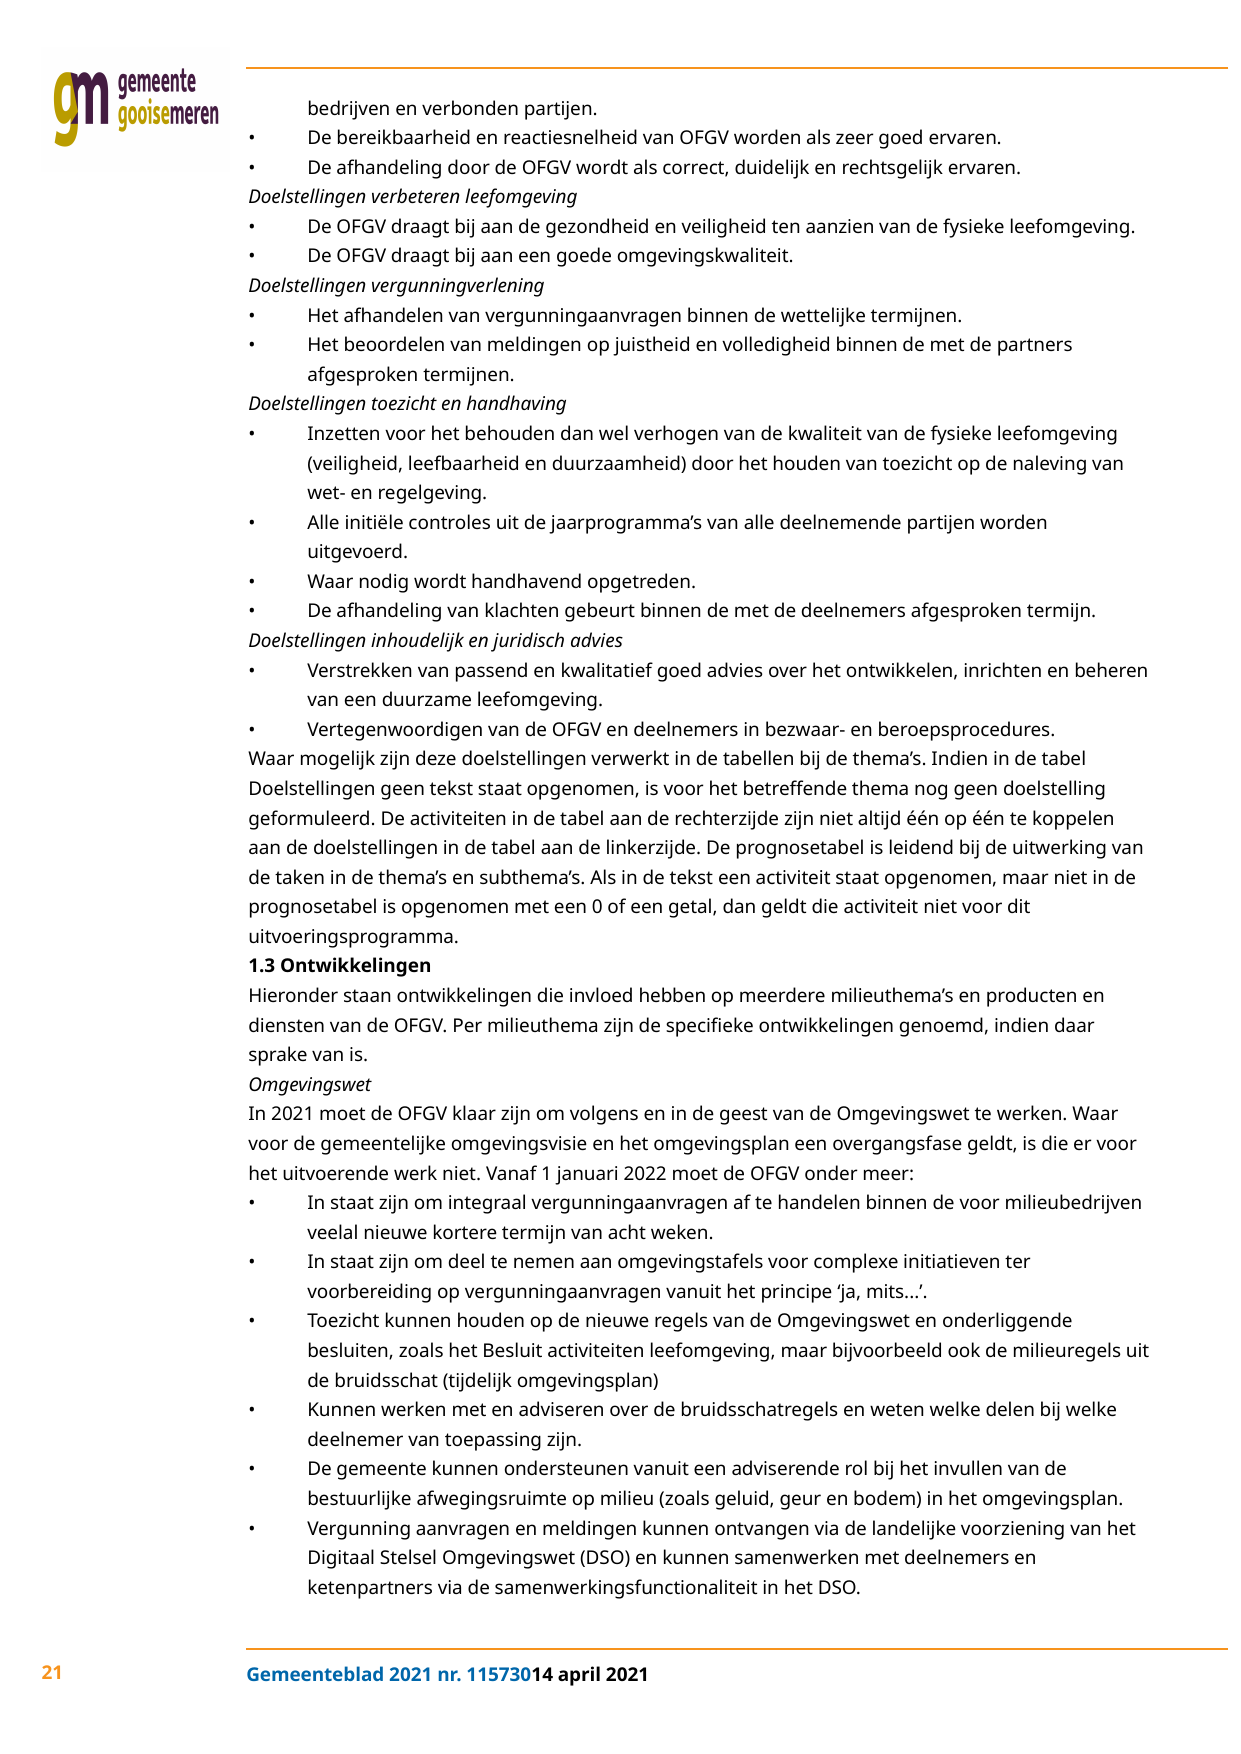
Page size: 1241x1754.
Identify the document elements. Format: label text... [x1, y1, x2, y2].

text Doelstellingen vergunningverlening [248, 272, 1152, 298]
list Kunnen werken met en adviseren over de bruidsschatregels en weten welke delen bij welke deelnemer van toepassing zijn. [248, 1396, 1152, 1452]
list De bereikbaarheid en reactiesnelheid van OFGV worden als zeer goed ervaren. [248, 124, 1152, 150]
list De afhandeling van klachten gebeurt binnen de met de deelnemers afgesproken termijn. [248, 598, 1152, 623]
text Waar mogelijk zijn deze doelstellingen verwerkt in de tabellen bij de thema’s. Indien in de tabel Doelstellingen geen tekst staat opgenomen, is voor het betreffende thema nog geen doelstelling geformuleerd. De activiteiten in de tabel aan de rechterzijde zijn niet altijd één op één te koppelen aan de doelstellingen in de tabel aan de linkerzijde. De prognosetabel is leidend bij de uitwerking van de taken in de thema’s en subthema’s. Als in de tekst een activiteit staat opgenomen, maar niet in de prognosetabel is opgenomen met een 0 of een getal, dan geldt die activiteit niet voor dit uitvoeringsprogramma. [248, 746, 1152, 949]
list De afhandeling door de OFGV wordt als correct, duidelijk en rechtsgelijk ervaren. [248, 154, 1152, 180]
list De OFGV draagt bij aan de gezondheid en veiligheid ten aanzien van de fysieke leefomgeving. [248, 213, 1152, 239]
list Waar nodig wordt handhavend opgetreden. [248, 568, 1152, 594]
picture [41, 47, 231, 172]
list Alle initiële controles uit de jaarprogramma’s van alle deelnemende partijen worden uitgevoerd. [248, 509, 1152, 564]
list Inzetten voor het behouden dan wel verhogen van de kwaliteit van de fysieke leefomgeving (veiligheid, leefbaarheid en duurzaamheid) door het houden van toezicht op de naleving van wet- en regelgeving. [248, 420, 1152, 505]
text 1.3 Ontwikkelingen [248, 953, 1152, 978]
text Doelstellingen verbeteren leefomgeving [248, 183, 1152, 209]
text Omgevingswet [248, 1071, 1152, 1097]
text Hieronder staan ontwikkelingen die invloed hebben op meerdere milieuthema’s en producten en diensten van de OFGV. Per milieuthema zijn de specifieke ontwikkelingen genoemd, indien daar sprake van is. [248, 982, 1152, 1067]
text Doelstellingen toezicht en handhaving [248, 391, 1152, 416]
text In 2021 moet de OFGV klaar zijn om volgens en in de geest van de Omgevingswet te werken. Waar voor de gemeentelijke omgevingsvisie en het omgevingsplan een overgangsfase geldt, is die er voor het uitvoerende werk niet. Vanaf 1 januari 2022 moet de OFGV onder meer: [248, 1101, 1152, 1186]
list De OFGV draagt bij aan een goede omgevingskwaliteit. [248, 243, 1152, 268]
list Toezicht kunnen houden op de nieuwe regels van de Omgevingswet en onderliggende besluiten, zoals het Besluit activiteiten leefomgeving, maar bijvoorbeeld ook de milieuregels uit de bruidsschat (tijdelijk omgevingsplan) [248, 1308, 1152, 1393]
list Het beoordelen van meldingen op juistheid en volledigheid binnen de met de partners afgesproken termijnen. [248, 331, 1152, 387]
list In staat zijn om deel te nemen aan omgevingstafels voor complexe initiatieven ter voorbereiding op vergunningaanvragen vanuit het principe ‘ja, mits...’. [248, 1248, 1152, 1304]
list De gemeente kunnen ondersteunen vanuit een adviserende rol bij het invullen van de bestuurlijke afwegingsruimte op milieu (zoals geluid, geur en bodem) in het omgevingsplan. [248, 1456, 1152, 1511]
list bedrijven en verbonden partijen. [248, 95, 1152, 121]
list Het afhandelen van vergunningaanvragen binnen de wettelijke termijnen. [248, 302, 1152, 328]
list Vertegenwoordigen van de OFGV en deelnemers in bezwaar- en beroepsprocedures. [248, 716, 1152, 742]
text Doelstellingen inhoudelijk en juridisch advies [248, 627, 1152, 653]
list In staat zijn om integraal vergunningaanvragen af te handelen binnen de voor milieubedrijven veelal nieuwe kortere termijn van acht weken. [248, 1189, 1152, 1245]
list Vergunning aanvragen en meldingen kunnen ontvangen via de landelijke voorziening van het Digitaal Stelsel Omgevingswet (DSO) en kunnen samenwerken met deelnemers en ketenpartners via de samenwerkingsfunctionaliteit in het DSO. [248, 1515, 1152, 1600]
list Verstrekken van passend en kwalitatief goed advies over het ontwikkelen, inrichten en beheren van een duurzame leefomgeving. [248, 657, 1152, 712]
